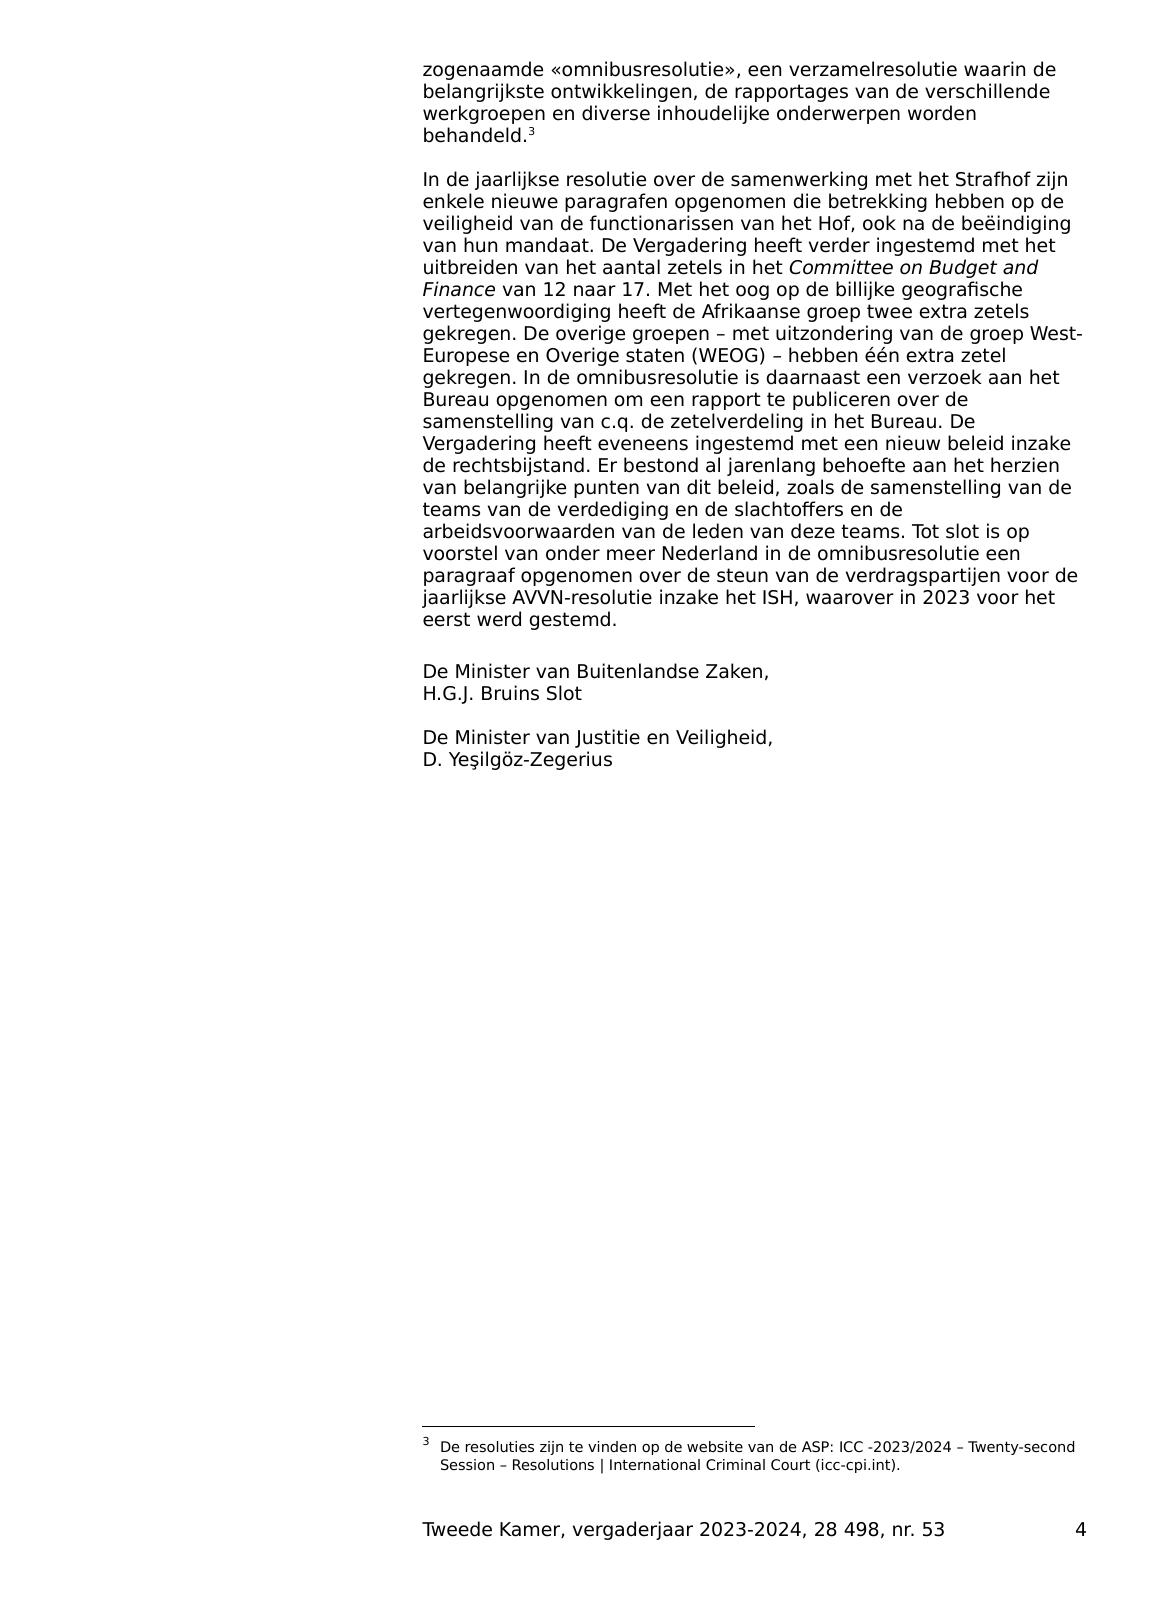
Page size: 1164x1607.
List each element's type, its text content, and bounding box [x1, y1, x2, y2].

text De Minister van Justitie en Veiligheid, D. Yeşilgöz-Zegerius [422, 727, 1087, 771]
text In de jaarlijkse resolutie over de samenwerking met het Strafhof zijn enkele nieuwe paragrafen opgenomen die betrekking hebben op de veiligheid van de functionarissen van het Hof, ook na de beëindiging van hun mandaat. De Vergadering heeft verder ingestemd met het uitbreiden van het aantal zetels in het Committee on Budget and Finance van 12 naar 17. Met het oog op de billijke geografische vertegenwoordiging heeft de Afrikaanse groep twee extra zetels gekregen. De overige groepen – met uitzondering van de groep West-Europese en Overige staten (WEOG) – hebben één extra zetel gekregen. In de omnibusresolutie is daarnaast een verzoek aan het Bureau opgenomen om een rapport te publiceren over de samenstelling van c.q. de zetelverdeling in het Bureau. De Vergadering heeft eveneens ingestemd met een nieuw beleid inzake de rechtsbijstand. Er bestond al jarenlang behoefte aan het herzien van belangrijke punten van dit beleid, zoals de samenstelling van de teams van de verdediging en de slachtoffers en de arbeidsvoorwaarden van de leden van deze teams. Tot slot is op voorstel van onder meer Nederland in de omnibusresolutie een paragraaf opgenomen over de steun van de verdragspartijen voor de jaarlijkse AVVN-resolutie inzake het ISH, waarover in 2023 voor het eerst werd gestemd. [422, 169, 1087, 631]
text zogenaamde «omnibusresolutie», een verzamelresolutie waarin de belangrijkste ontwikkelingen, de rapportages van de verschillende werkgroepen en diverse inhoudelijke onderwerpen worden behandeld. [422, 59, 1087, 147]
text De resoluties zijn te vinden op de website van de ASP: ICC -2023/2024 – Twenty-second Session – Resolutions | International Criminal Court (icc-cpi.int). [422, 1435, 1087, 1474]
text De Minister van Buitenlandse Zaken, H.G.J. Bruins Slot [422, 661, 1087, 705]
